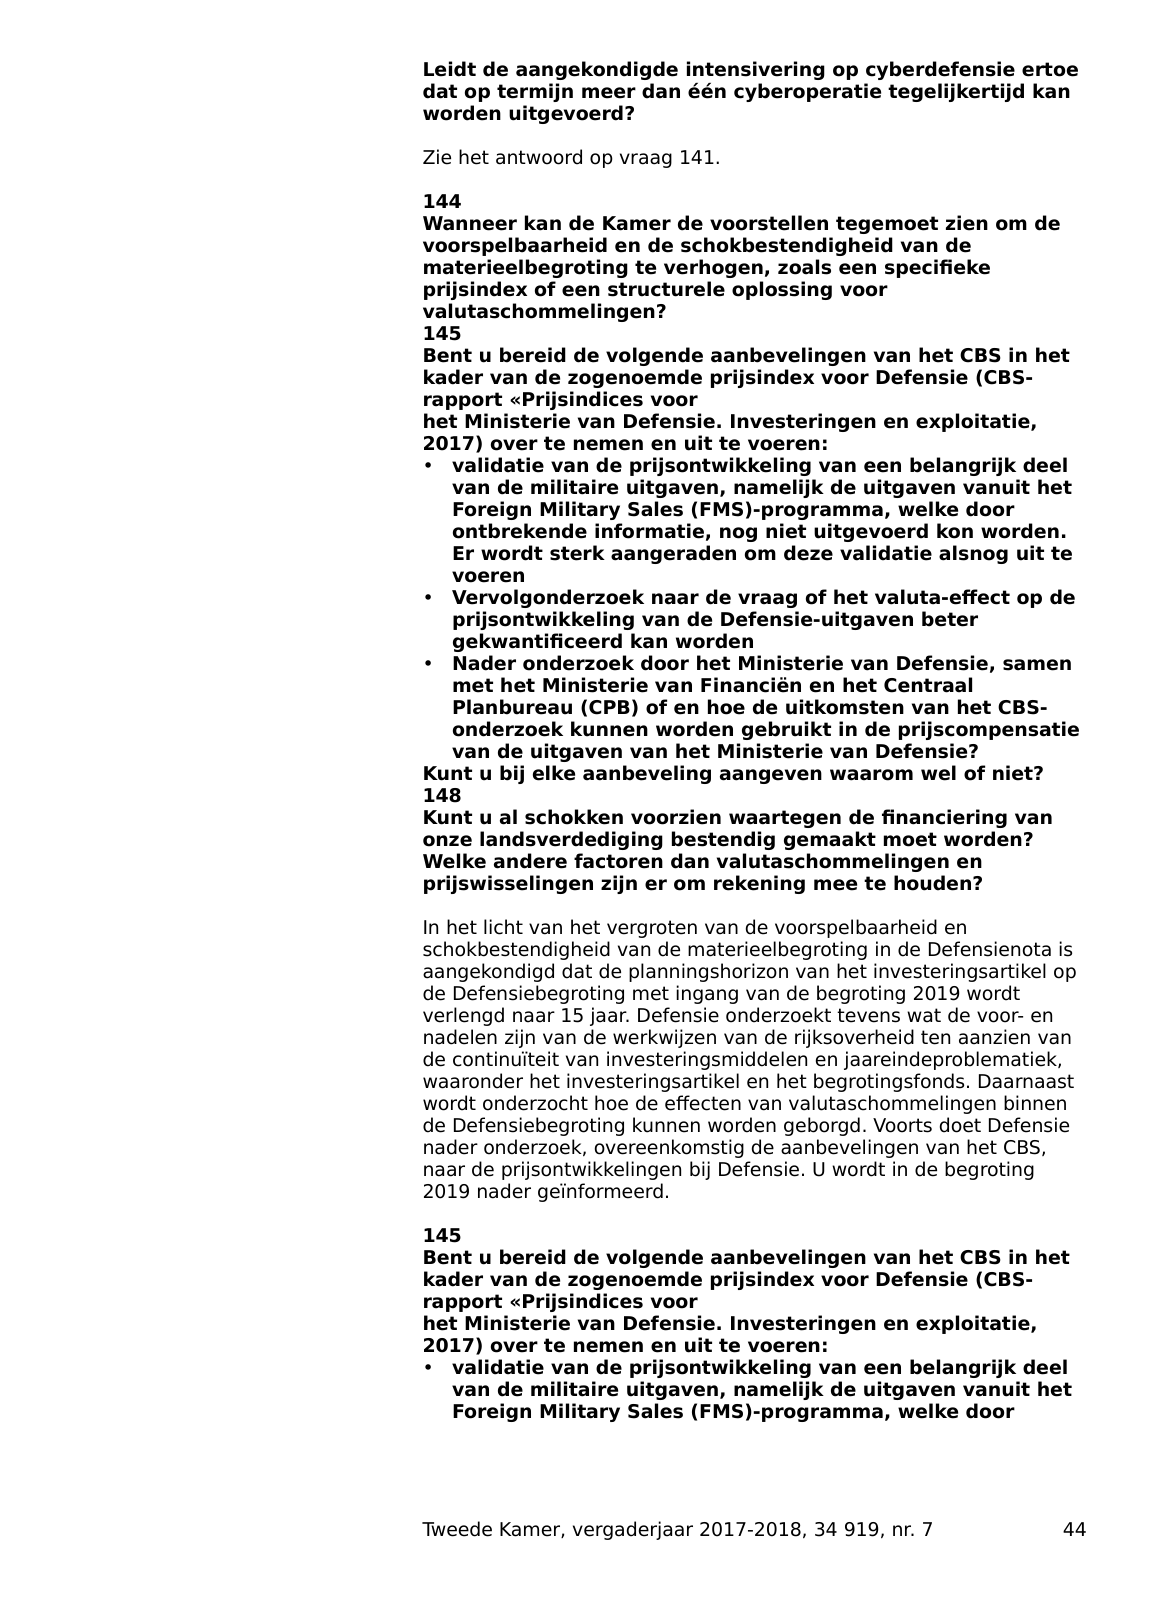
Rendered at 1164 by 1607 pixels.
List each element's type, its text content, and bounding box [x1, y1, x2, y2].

text In het licht van het vergroten van de voorspelbaarheid en schokbestendigheid van de materieelbegroting in de Defensienota is aangekondigd dat de planningshorizon van het investeringsartikel op de Defensiebegroting met ingang van de begroting 2019 wordt verlengd naar 15 jaar. Defensie onderzoekt tevens wat de voor- en nadelen zijn van de werkwijzen van de rijksoverheid ten aanzien van de continuïteit van investeringsmiddelen en jaareindeproblematiek, waaronder het investeringsartikel en het begrotingsfonds. Daarnaast wordt onderzocht hoe de effecten van valutaschommelingen binnen de Defensiebegroting kunnen worden geborgd. Voorts doet Defensie nader onderzoek, overeenkomstig de aanbevelingen van het CBS, naar de prijsontwikkelingen bij Defensie. U wordt in de begroting 2019 nader geïnformeerd. [422, 917, 1087, 1203]
text • validatie van de prijsontwikkeling van een belangrijk deel van de militaire uitgaven, namelijk de uitgaven vanuit het Foreign Military Sales (FMS)-programma, welke door ontbrekende informatie, nog niet uitgevoerd kon worden. Er wordt sterk aangeraden om deze validatie alsnog uit te voeren [422, 455, 1087, 587]
text Wanneer kan de Kamer de voorstellen tegemoet zien om de voorspelbaarheid en de schokbestendigheid van de materieelbegroting te verhogen, zoals een specifieke prijsindex of een structurele oplossing voor valutaschommelingen? [422, 213, 1087, 323]
text Kunt u al schokken voorzien waartegen de financiering van onze landsverdediging bestendig gemaakt moet worden? Welke andere factoren dan valutaschommelingen en prijswisselingen zijn er om rekening mee te houden? [422, 807, 1087, 895]
text 148 [422, 785, 1087, 807]
text Zie het antwoord op vraag 141. [422, 147, 1087, 169]
text 145 [422, 1225, 1087, 1247]
text Leidt de aangekondigde intensivering op cyberdefensie ertoe dat op termijn meer dan één cyberoperatie tegelijkertijd kan worden uitgevoerd? [422, 59, 1087, 125]
text het Ministerie van Defensie. Investeringen en exploitatie, 2017) over te nemen en uit te voeren: [422, 411, 1087, 455]
text • validatie van de prijsontwikkeling van een belangrijk deel van de militaire uitgaven, namelijk de uitgaven vanuit het Foreign Military Sales (FMS)-programma, welke door [422, 1357, 1087, 1423]
text Bent u bereid de volgende aanbevelingen van het CBS in het kader van de zogenoemde prijsindex voor Defensie (CBS-rapport «Prijsindices voor [422, 1247, 1087, 1313]
text • Nader onderzoek door het Ministerie van Defensie, samen met het Ministerie van Financiën en het Centraal Planbureau (CPB) of en hoe de uitkomsten van het CBS-onderzoek kunnen worden gebruikt in de prijscompensatie van de uitgaven van het Ministerie van Defensie? [422, 653, 1087, 763]
text 144 [422, 191, 1087, 213]
text het Ministerie van Defensie. Investeringen en exploitatie, 2017) over te nemen en uit te voeren: [422, 1313, 1087, 1357]
text Bent u bereid de volgende aanbevelingen van het CBS in het kader van de zogenoemde prijsindex voor Defensie (CBS-rapport «Prijsindices voor [422, 345, 1087, 411]
text Kunt u bij elke aanbeveling aangeven waarom wel of niet? [422, 763, 1087, 785]
text • Vervolgonderzoek naar de vraag of het valuta-effect op de prijsontwikkeling van de Defensie-uitgaven beter gekwantificeerd kan worden [422, 587, 1087, 653]
text 145 [422, 323, 1087, 345]
